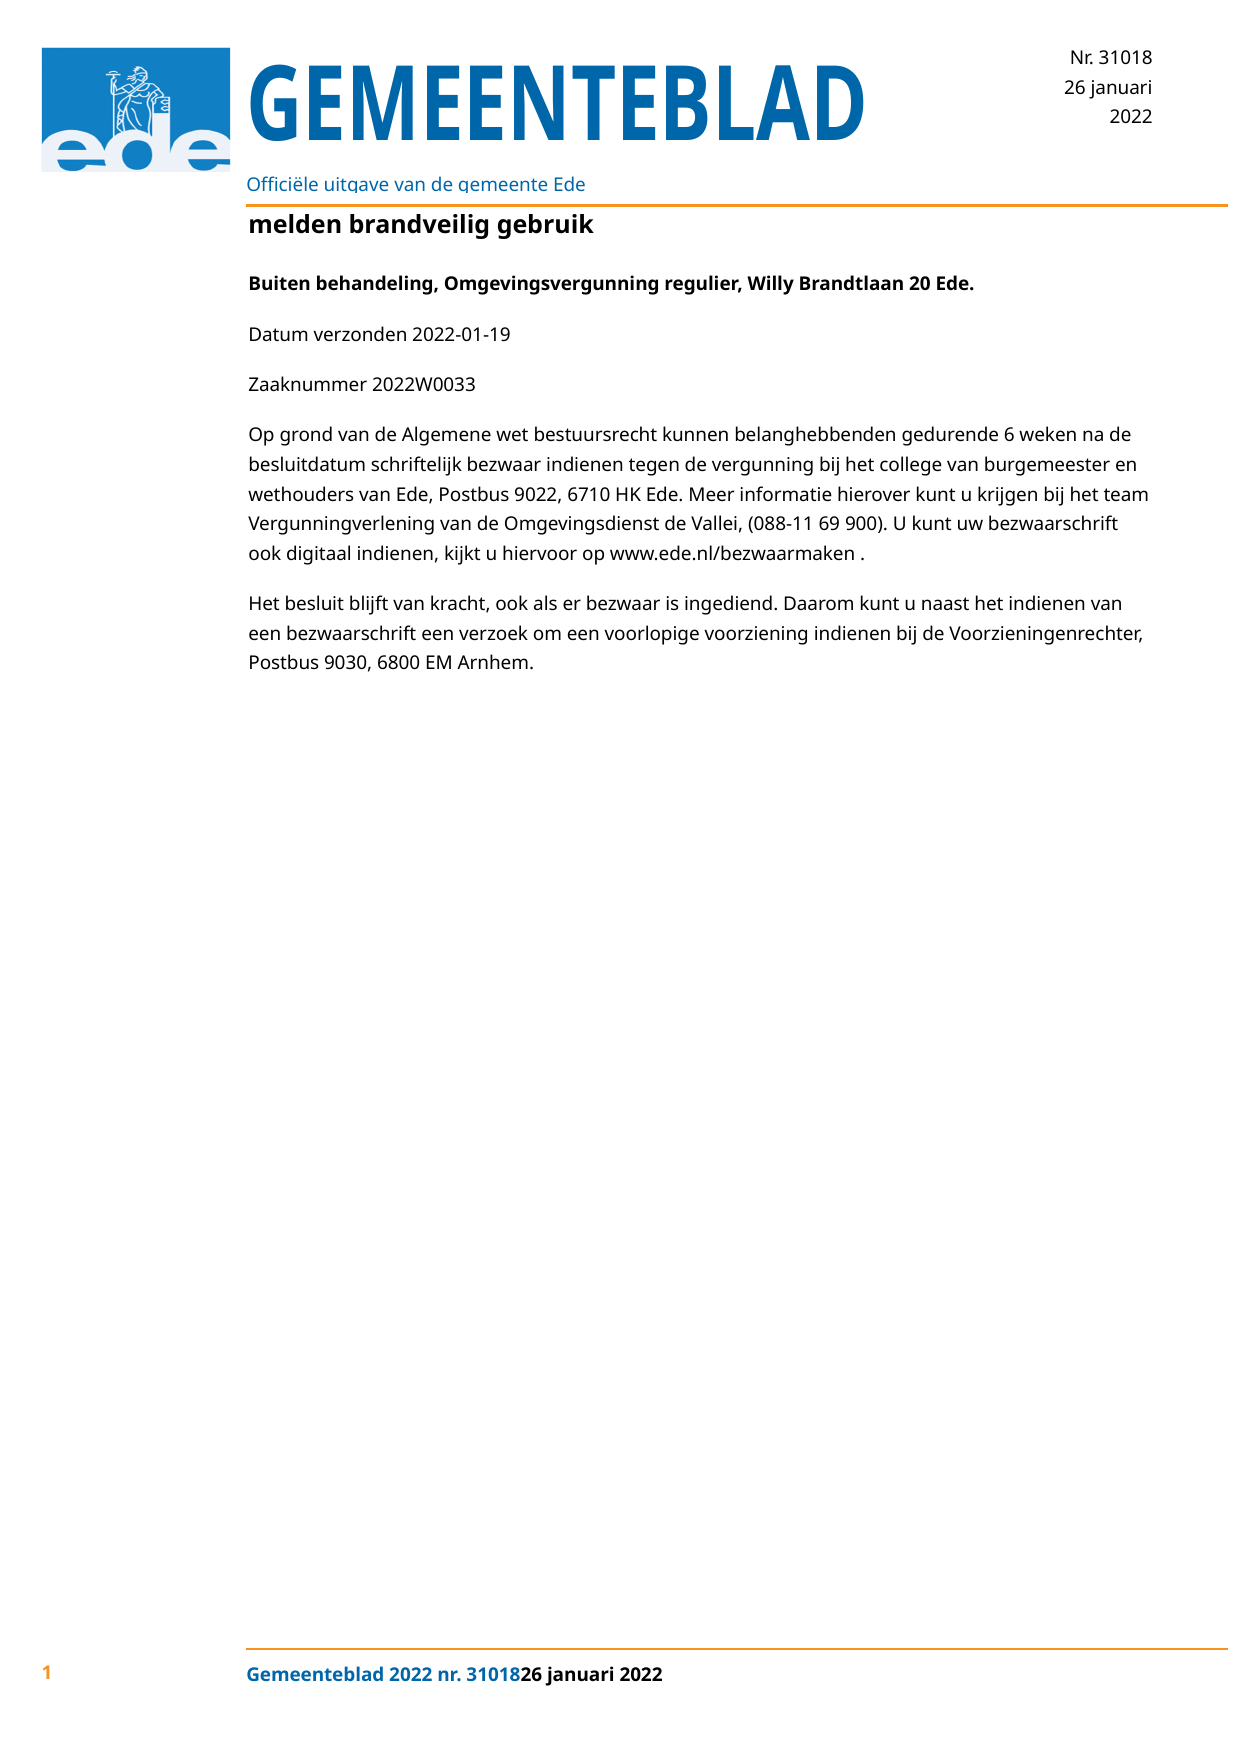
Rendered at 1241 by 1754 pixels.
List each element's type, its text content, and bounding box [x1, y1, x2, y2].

picture [41, 47, 231, 172]
text Op grond van de Algemene wet bestuursrecht kunnen belanghebbenden gedurende 6 weken na de besluitdatum schriftelijk bezwaar indienen tegen de vergunning bij het college van burgemeester en wethouders van Ede, Postbus 9022, 6710 HK Ede. Meer informatie hierover kunt u krijgen bij het team Vergunningverlening van de Omgevingsdienst de Vallei, (088-11 69 900). U kunt uw bezwaarschrift ook digitaal indienen, kijkt u hiervoor op www.ede.nl/bezwaarmaken . [248, 422, 1152, 566]
text Datum verzonden 2022-01-19 [248, 321, 1152, 346]
text Het besluit blijft van kracht, ook als er bezwaar is ingediend. Daarom kunt u naast het indienen van een bezwaarschrift een verzoek om een voorlopige voorziening indienen bij de Voorzieningenrechter, Postbus 9030, 6800 EM Arnhem. [248, 590, 1152, 675]
text Zaaknummer 2022W0033 [248, 371, 1152, 397]
text melden brandveilig gebruik [248, 207, 1152, 241]
text Buiten behandeling, Omgevingsvergunning regulier, Willy Brandtlaan 20 Ede. [248, 270, 1152, 296]
